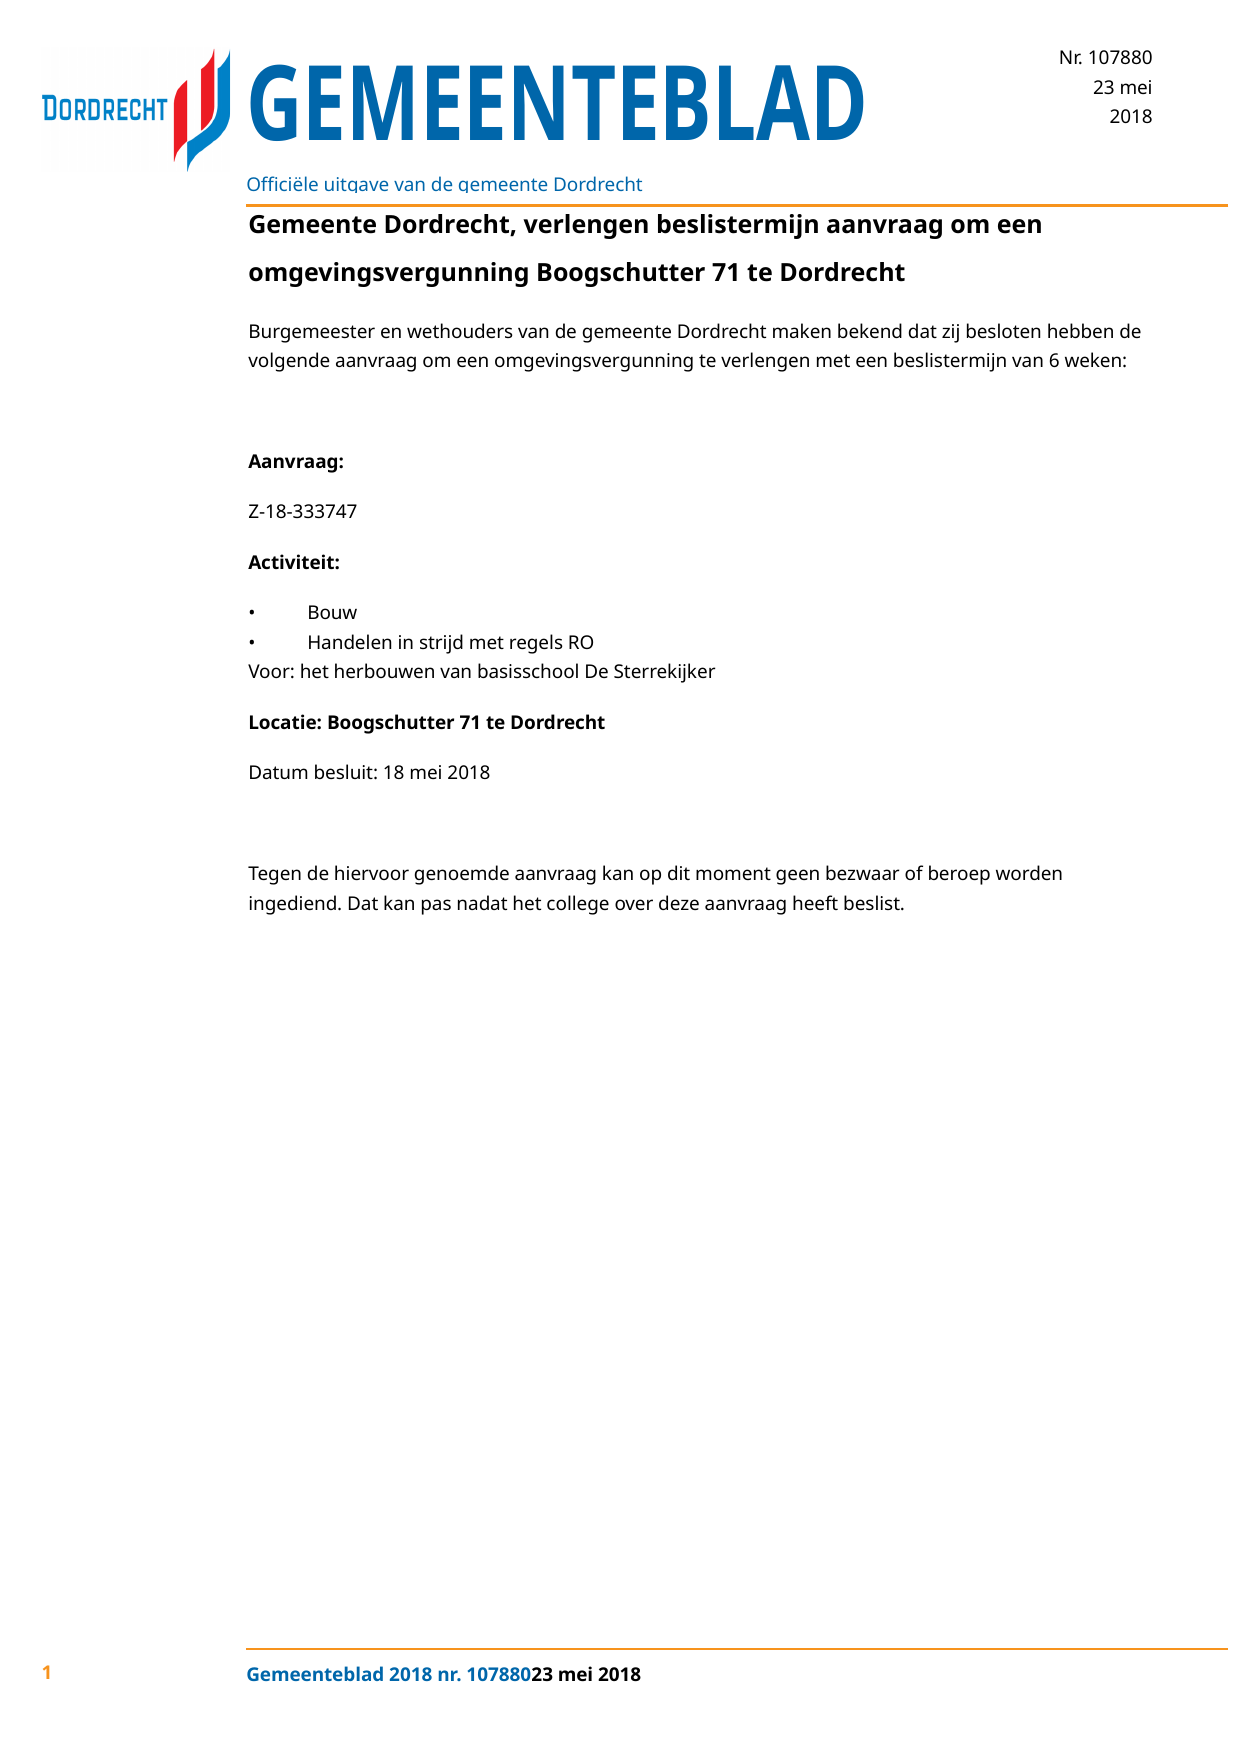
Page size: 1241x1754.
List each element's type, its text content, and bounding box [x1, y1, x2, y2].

text Aanvraag: [248, 448, 1152, 474]
list Handelen in strijd met regels RO [248, 629, 1152, 655]
text Burgemeester en wethouders van de gemeente Dordrecht maken bekend dat zij besloten hebben de volgende aanvraag om een omgevingsvergunning te verlengen met een beslistermijn van 6 weken: [248, 318, 1152, 373]
text Z-18-333747 [248, 499, 1152, 524]
text Locatie: Boogschutter 71 te Dordrecht [248, 709, 1152, 735]
list Bouw [248, 599, 1152, 625]
text Activiteit: [248, 549, 1152, 575]
text Tegen de hiervoor genoemde aanvraag kan op dit moment geen bezwaar of beroep worden ingediend. Dat kan pas nadat het college over deze aanvraag heeft beslist. [248, 860, 1152, 916]
picture [41, 47, 231, 172]
text Gemeente Dordrecht, verlengen beslistermijn aanvraag om een omgevingsvergunning Boogschutter 71 te Dordrecht [248, 207, 1152, 288]
text Voor: het herbouwen van basisschool De Sterrekijker [248, 659, 1152, 684]
text Datum besluit: 18 mei 2018 [248, 759, 1152, 785]
